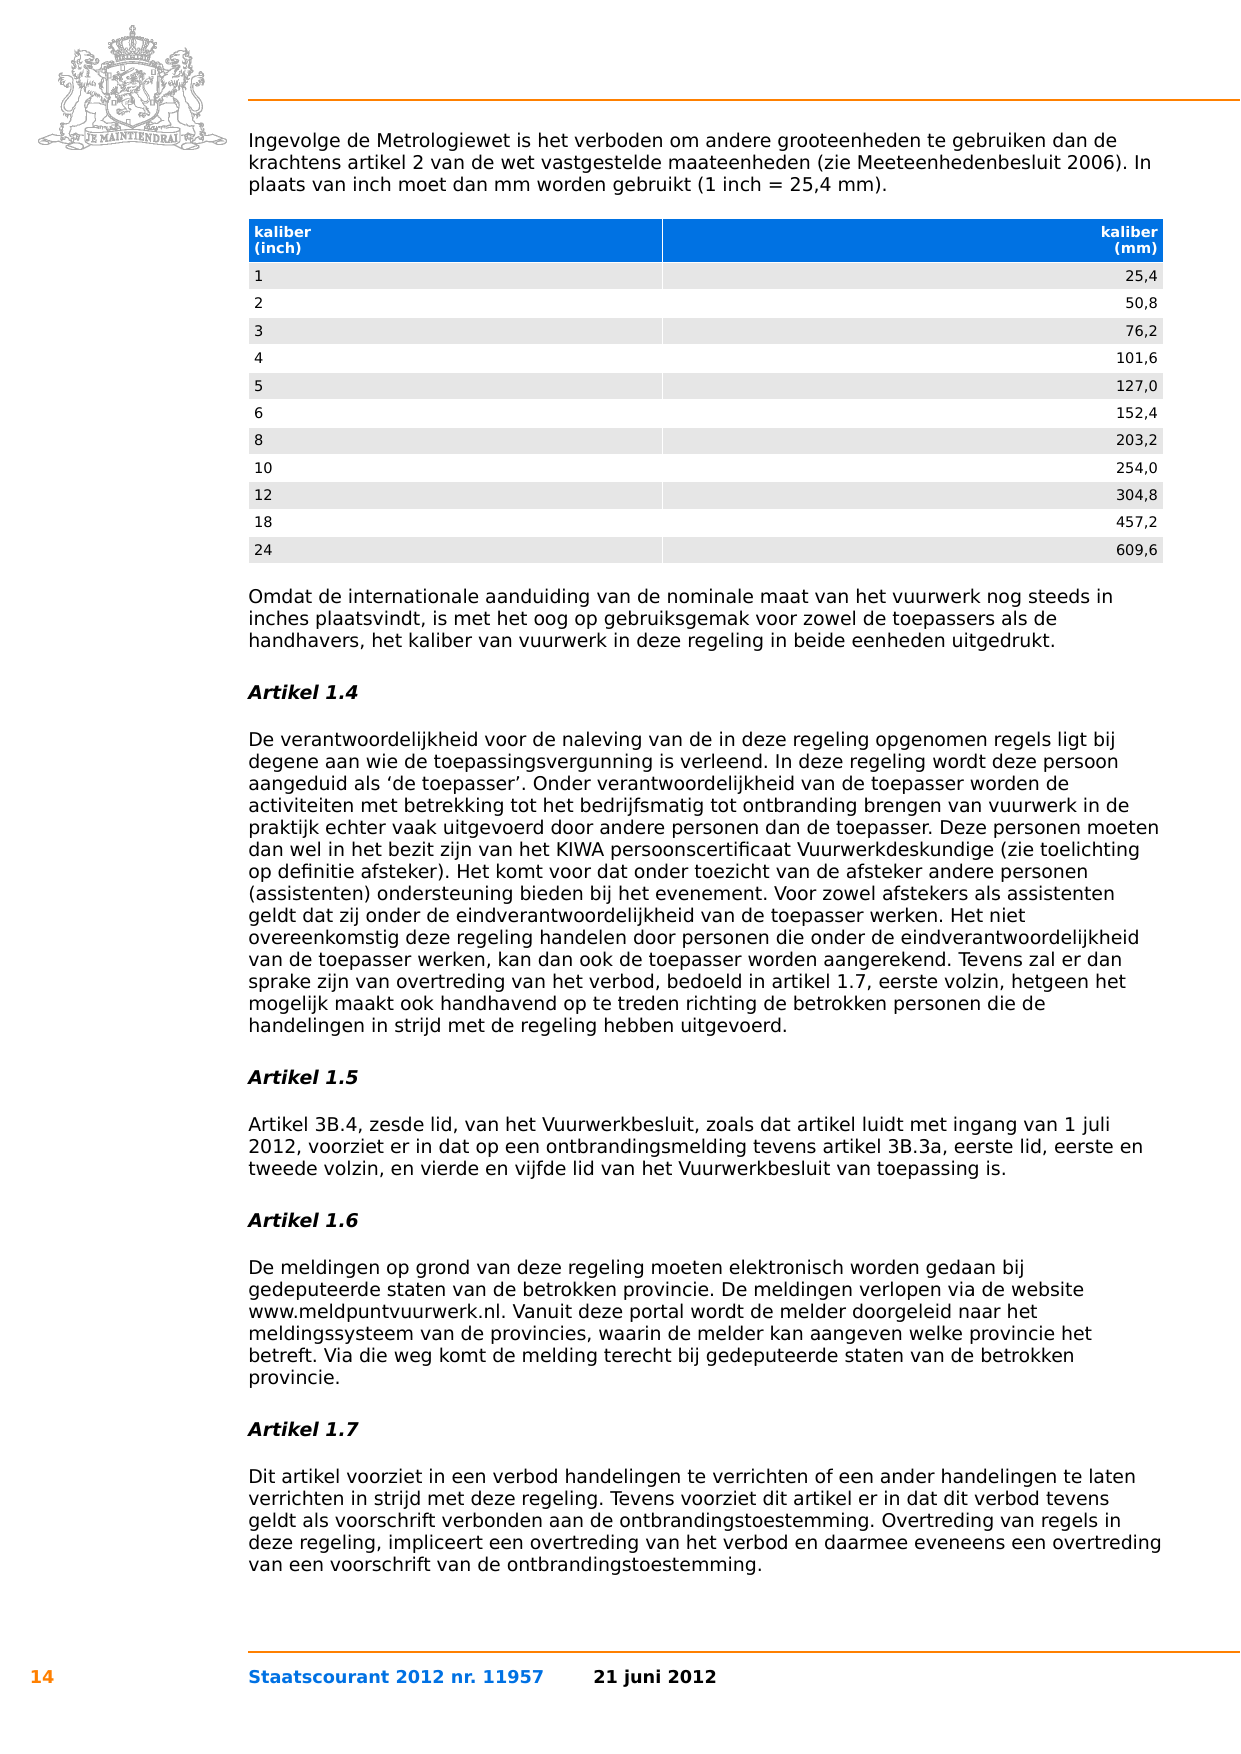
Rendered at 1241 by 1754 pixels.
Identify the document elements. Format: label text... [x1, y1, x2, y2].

table_cell 609,6 [663, 537, 1163, 563]
table_cell 3 [249, 318, 662, 344]
picture [38, 25, 227, 150]
subtitle Artikel 1.7 [248, 1419, 1163, 1441]
subtitle Artikel 1.6 [248, 1210, 1163, 1232]
subtitle Artikel 1.4 [248, 682, 1163, 704]
table_cell 76,2 [663, 318, 1163, 344]
table_cell 2 [249, 291, 662, 317]
table_cell 24 [249, 537, 662, 563]
table_cell 18 [249, 510, 662, 536]
table_cell 10 [249, 455, 662, 481]
table_cell 203,2 [663, 428, 1163, 454]
subtitle Artikel 1.5 [248, 1067, 1163, 1089]
table_cell 152,4 [663, 400, 1163, 426]
text De meldingen op grond van deze regeling moeten elektronisch worden gedaan bij gedeputeerde staten van de betrokken provincie. De meldingen verlopen via de website www.meldpuntvuurwerk.nl. Vanuit deze portal wordt de melder doorgeleid naar het meldingssysteem van de provincies, waarin de melder kan aangeven welke provincie het betreft. Via die weg komt de melding terecht bij gedeputeerde staten van de betrokken provincie. [248, 1257, 1163, 1389]
table_cell 304,8 [663, 482, 1163, 509]
table_cell 5 [249, 373, 662, 399]
table_cell 457,2 [663, 510, 1163, 536]
table_cell 12 [249, 482, 662, 509]
table_header kaliber (inch) [249, 219, 662, 262]
table_cell 6 [249, 400, 662, 426]
text Dit artikel voorziet in een verbod handelingen te verrichten of een ander handelingen te laten verrichten in strijd met deze regeling. Tevens voorziet dit artikel er in dat dit verbod tevens geldt als voorschrift verbonden aan de ontbrandingstoestemming. Overtreding van regels in deze regeling, impliceert een overtreding van het verbod en daarmee eveneens een overtreding van een voorschrift van de ontbrandingstoestemming. [248, 1466, 1163, 1576]
text Artikel 3B.4, zesde lid, van het Vuurwerkbesluit, zoals dat artikel luidt met ingang van 1 juli 2012, voorziet er in dat op een ontbrandingsmelding tevens artikel 3B.3a, eerste lid, eerste en tweede volzin, en vierde en vijfde lid van het Vuurwerkbesluit van toepassing is. [248, 1114, 1163, 1180]
table_cell 1 [249, 263, 662, 289]
table_cell 4 [249, 345, 662, 372]
text Omdat de internationale aanduiding van de nominale maat van het vuurwerk nog steeds in inches plaatsvindt, is met het oog op gebruiksgemak voor zowel de toepassers als de handhavers, het kaliber van vuurwerk in deze regeling in beide eenheden uitgedrukt. [248, 586, 1163, 652]
text De verantwoordelijkheid voor de naleving van de in deze regeling opgenomen regels ligt bij degene aan wie de toepassingsvergunning is verleend. In deze regeling wordt deze persoon aangeduid als ‘de toepasser’. Onder verantwoordelijkheid van de toepasser worden de activiteiten met betrekking tot het bedrijfsmatig tot ontbranding brengen van vuurwerk in de praktijk echter vaak uitgevoerd door andere personen dan de toepasser. Deze personen moeten dan wel in het bezit zijn van het KIWA persoonscertificaat Vuurwerkdeskundige (zie toelichting op definitie afsteker). Het komt voor dat onder toezicht van de afsteker andere personen (assistenten) ondersteuning bieden bij het evenement. Voor zowel afstekers als assistenten geldt dat zij onder de eindverantwoordelijkheid van de toepasser werken. Het niet overeenkomstig deze regeling handelen door personen die onder de eindverantwoordelijkheid van de toepasser werken, kan dan ook de toepasser worden aangerekend. Tevens zal er dan sprake zijn van overtreding van het verbod, bedoeld in artikel 1.7, eerste volzin, hetgeen het mogelijk maakt ook handhavend op te treden richting de betrokken personen die de handelingen in strijd met de regeling hebben uitgevoerd. [248, 729, 1163, 1037]
text Ingevolge de Metrologiewet is het verboden om andere grooteenheden te gebruiken dan de krachtens artikel 2 van de wet vastgestelde maateenheden (zie Meeteenhedenbesluit 2006). In plaats van inch moet dan mm worden gebruikt (1 inch = 25,4 mm). [248, 130, 1163, 196]
table_cell 254,0 [663, 455, 1163, 481]
table_header kaliber (mm) [663, 219, 1163, 262]
table_cell 25,4 [663, 263, 1163, 289]
table_cell 8 [249, 428, 662, 454]
table_cell 127,0 [663, 373, 1163, 399]
table_cell 50,8 [663, 291, 1163, 317]
table_cell 101,6 [663, 345, 1163, 372]
